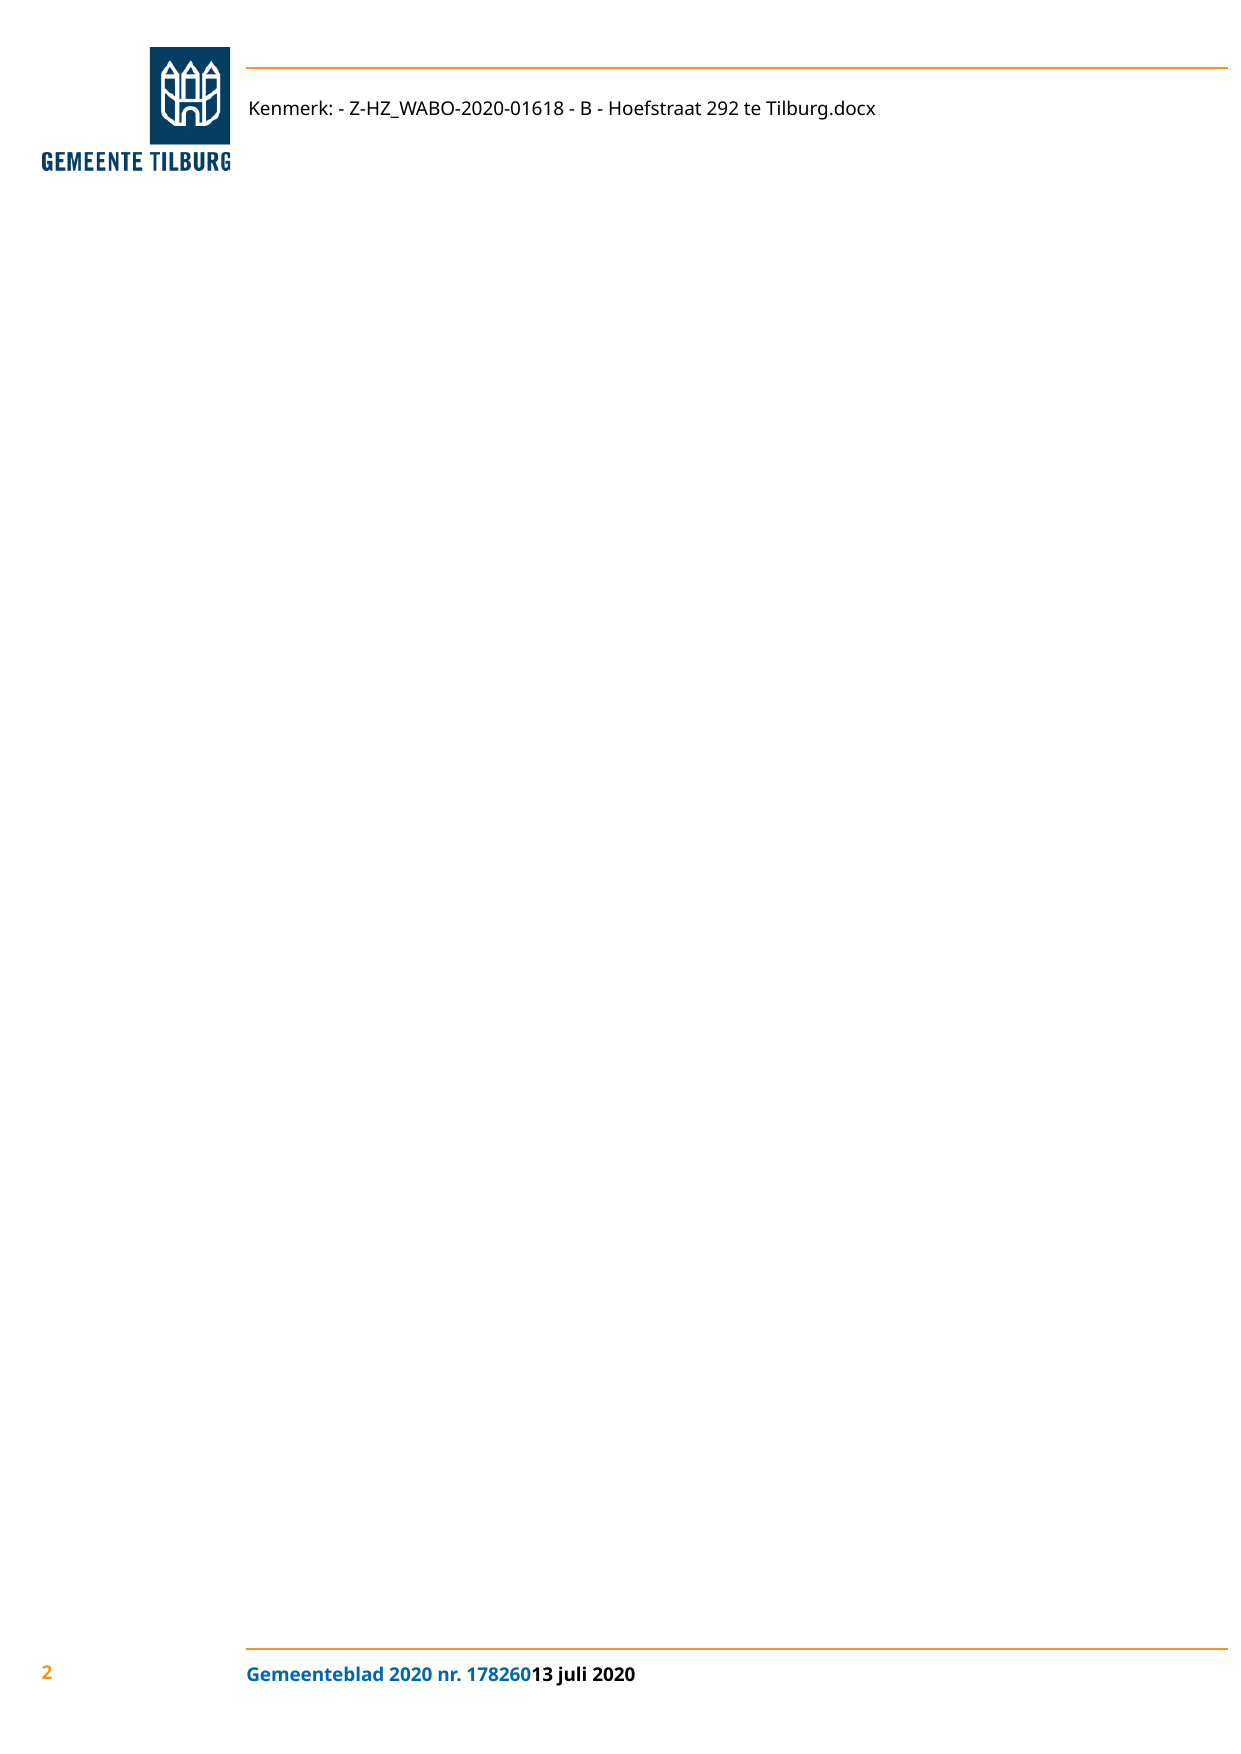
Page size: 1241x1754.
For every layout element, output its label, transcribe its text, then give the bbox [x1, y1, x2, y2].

text Kenmerk: - Z-HZ_WABO-2020-01618 - B - Hoefstraat 292 te Tilburg.docx [248, 95, 1152, 121]
picture [41, 47, 231, 172]
